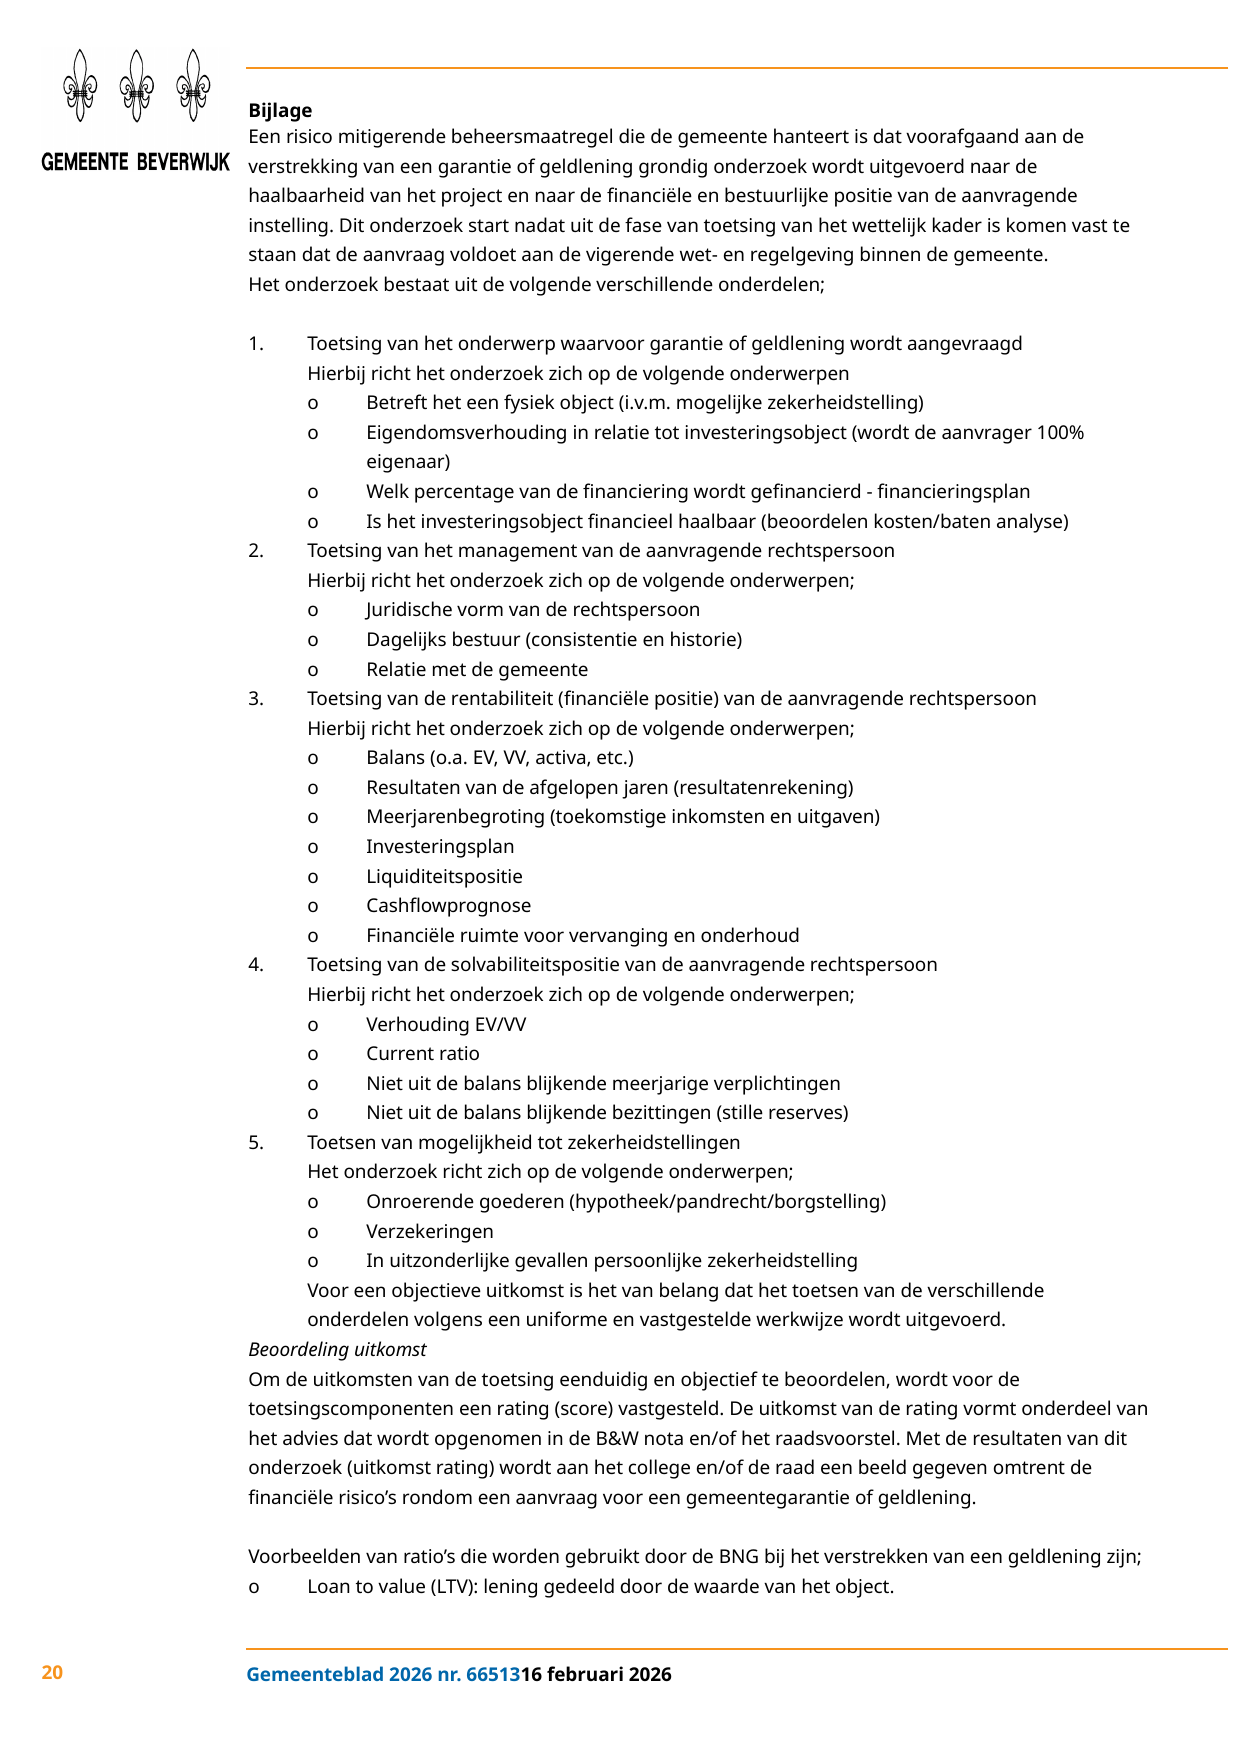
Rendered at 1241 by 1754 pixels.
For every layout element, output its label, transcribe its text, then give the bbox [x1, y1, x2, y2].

list Relatie met de gemeente [307, 656, 1152, 682]
text Bijlage [248, 95, 1152, 123]
list Financiële ruimte voor vervanging en onderhoud [307, 922, 1152, 948]
list Investeringsplan [307, 833, 1152, 859]
list Niet uit de balans blijkende bezittingen (stille reserves) [307, 1099, 1152, 1125]
list Current ratio [307, 1040, 1152, 1066]
text Beoordeling uitkomst [248, 1336, 1152, 1362]
list Toetsing van het management van de aanvragende rechtspersoon [248, 537, 1152, 563]
list Balans (o.a. EV, VV, activa, etc.) [307, 744, 1152, 770]
text Het onderzoek bestaat uit de volgende verschillende onderdelen; [248, 271, 1152, 297]
list Cashflowprognose [307, 892, 1152, 918]
list Toetsing van het onderwerp waarvoor garantie of geldlening wordt aangevraagd [248, 330, 1152, 356]
list Dagelijks bestuur (consistentie en historie) [307, 626, 1152, 652]
text Voorbeelden van ratio’s die worden gebruikt door de BNG bij het verstrekken van een geldlening zijn; [248, 1543, 1152, 1569]
list Hierbij richt het onderzoek zich op de volgende onderwerpen; [248, 981, 1152, 1007]
list Welk percentage van de financiering wordt gefinancierd - financieringsplan [307, 478, 1152, 504]
list Is het investeringsobject financieel haalbaar (beoordelen kosten/baten analyse) [307, 508, 1152, 534]
list Onroerende goederen (hypotheek/pandrecht/borgstelling) [307, 1188, 1152, 1214]
list Toetsen van mogelijkheid tot zekerheidstellingen [248, 1129, 1152, 1155]
list Verzekeringen [307, 1218, 1152, 1244]
list Toetsing van de solvabiliteitspositie van de aanvragende rechtspersoon [248, 952, 1152, 977]
text Om de uitkomsten van de toetsing eenduidig en objectief te beoordelen, wordt voor de toetsingscomponenten een rating (score) vastgesteld. De uitkomst van de rating vormt onderdeel van het advies dat wordt opgenomen in de B&W nota en/of het raadsvoorstel. Met de resultaten van dit onderzoek (uitkomst rating) wordt aan het college en/of de raad een beeld gegeven omtrent de financiële risico’s rondom een aanvraag voor een gemeentegarantie of geldlening. [248, 1366, 1152, 1510]
list Betreft het een fysiek object (i.v.m. mogelijke zekerheidstelling) [307, 389, 1152, 415]
list Meerjarenbegroting (toekomstige inkomsten en uitgaven) [307, 804, 1152, 829]
list Eigendomsverhouding in relatie tot investeringsobject (wordt de aanvrager 100% eigenaar) [307, 419, 1152, 474]
list Verhouding EV/VV [307, 1011, 1152, 1037]
list Hierbij richt het onderzoek zich op de volgende onderwerpen [248, 360, 1152, 386]
list Hierbij richt het onderzoek zich op de volgende onderwerpen; [248, 715, 1152, 741]
list Toetsing van de rentabiliteit (financiële positie) van de aanvragende rechtspersoon [248, 685, 1152, 711]
list Het onderzoek richt zich op de volgende onderwerpen; [248, 1159, 1152, 1184]
list Juridische vorm van de rechtspersoon [307, 597, 1152, 622]
list Voor een objectieve uitkomst is het van belang dat het toetsen van de verschillende onderdelen volgens een uniforme en vastgestelde werkwijze wordt uitgevoerd. [248, 1277, 1152, 1332]
list In uitzonderlijke gevallen persoonlijke zekerheidstelling [307, 1247, 1152, 1273]
list Resultaten van de afgelopen jaren (resultatenrekening) [307, 774, 1152, 800]
list Niet uit de balans blijkende meerjarige verplichtingen [307, 1070, 1152, 1096]
list Hierbij richt het onderzoek zich op de volgende onderwerpen; [248, 567, 1152, 593]
picture [41, 47, 231, 172]
list Loan to value (LTV): lening gedeeld door de waarde van het object. [248, 1573, 1152, 1599]
list Liquiditeitspositie [307, 863, 1152, 889]
text Een risico mitigerende beheersmaatregel die de gemeente hanteert is dat voorafgaand aan de verstrekking van een garantie of geldlening grondig onderzoek wordt uitgevoerd naar de haalbaarheid van het project en naar de financiële en bestuurlijke positie van de aanvragende instelling. Dit onderzoek start nadat uit de fase van toetsing van het wettelijk kader is komen vast te staan dat de aanvraag voldoet aan de vigerende wet- en regelgeving binnen de gemeente. [248, 123, 1152, 267]
